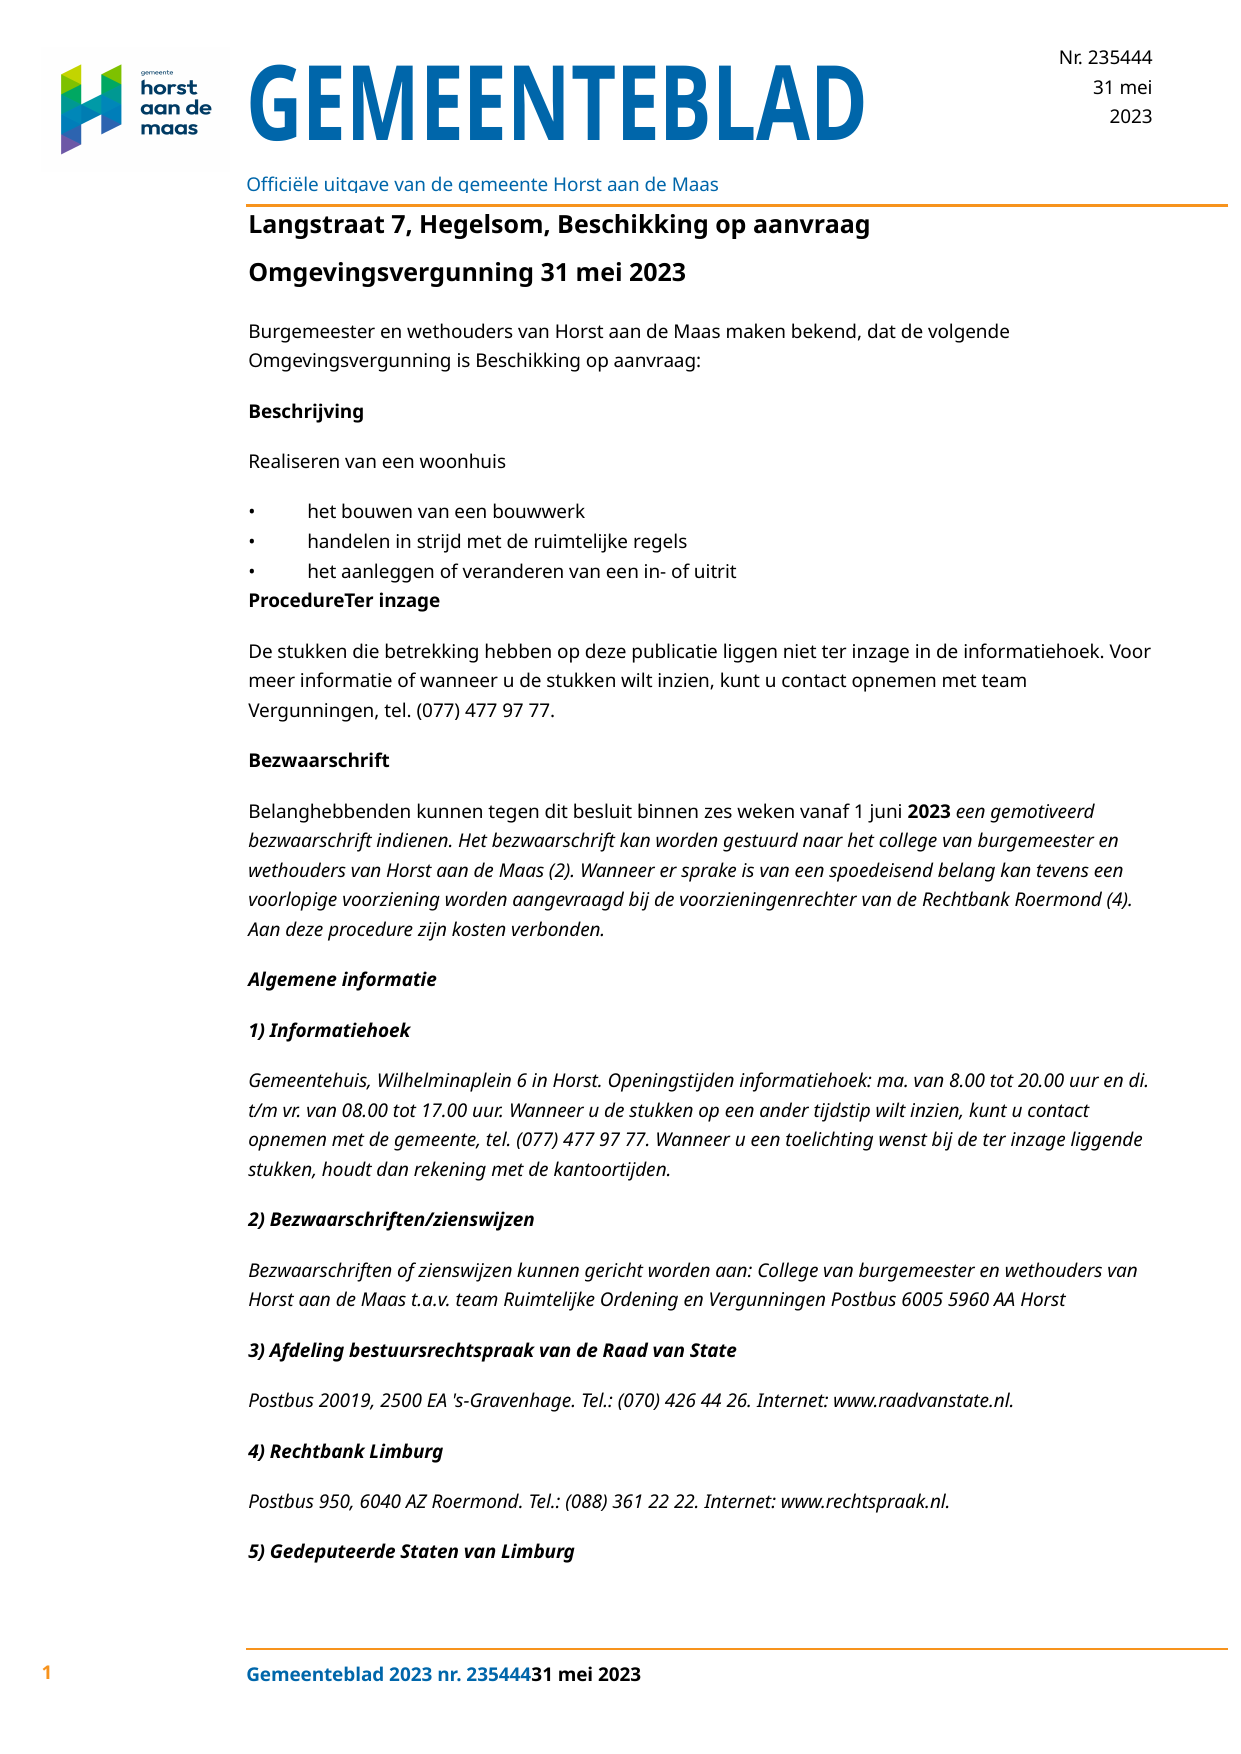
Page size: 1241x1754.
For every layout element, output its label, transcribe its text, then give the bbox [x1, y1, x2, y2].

text Algemene informatie [248, 967, 1152, 992]
text 3) Afdeling bestuursrechtspraak van de Raad van State [248, 1337, 1152, 1363]
text Postbus 20019, 2500 EA 's-Gravenhage. Tel.: (070) 426 44 26. Internet: www.raadvanstate.nl. [248, 1387, 1152, 1413]
text Belanghebbenden kunnen tegen dit besluit binnen zes weken vanaf 1 juni 2023 een gemotiveerd bezwaarschrift indienen. Het bezwaarschrift kan worden gestuurd naar het college van burgemeester en wethouders van Horst aan de Maas (2). Wanneer er sprake is van een spoedeisend belang kan tevens een voorlopige voorziening worden aangevraagd bij de voorzieningenrechter van de Rechtbank Roermond (4). Aan deze procedure zijn kosten verbonden. [248, 798, 1152, 942]
text ProcedureTer inzage [248, 587, 1152, 613]
text Beschrijving [248, 398, 1152, 424]
text 5) Gedeputeerde Staten van Limburg [248, 1539, 1152, 1564]
text Bezwaarschrift [248, 747, 1152, 773]
text Gemeentehuis, Wilhelminaplein 6 in Horst. Openingstijden informatiehoek: ma. van 8.00 tot 20.00 uur en di. t/m vr. van 08.00 tot 17.00 uur. Wanneer u de stukken op een ander tijdstip wilt inzien, kunt u contact opnemen met de gemeente, tel. (077) 477 97 77. Wanneer u een toelichting wenst bij de ter inzage liggende stukken, houdt dan rekening met de kantoortijden. [248, 1067, 1152, 1182]
text Postbus 950, 6040 AZ Roermond. Tel.: (088) 361 22 22. Internet: www.rechtspraak.nl. [248, 1488, 1152, 1514]
text Bezwaarschriften of zienswijzen kunnen gericht worden aan: College van burgemeester en wethouders van Horst aan de Maas t.a.v. team Ruimtelijke Ordening en Vergunningen Postbus 6005 5960 AA Horst [248, 1257, 1152, 1312]
text 4) Rechtbank Limburg [248, 1438, 1152, 1464]
text De stukken die betrekking hebben op deze publicatie liggen niet ter inzage in de informatiehoek. Voor meer informatie of wanneer u de stukken wilt inzien, kunt u contact opnemen met team Vergunningen, tel. (077) 477 97 77. [248, 638, 1152, 723]
list het bouwen van een bouwwerk [248, 499, 1152, 524]
text 2) Bezwaarschriften/zienswijzen [248, 1207, 1152, 1232]
list handelen in strijd met de ruimtelijke regels [248, 528, 1152, 554]
text Langstraat 7, Hegelsom, Beschikking op aanvraag Omgevingsvergunning 31 mei 2023 [248, 207, 1152, 288]
picture [41, 47, 231, 172]
text 1) Informatiehoek [248, 1017, 1152, 1043]
text Burgemeester en wethouders van Horst aan de Maas maken bekend, dat de volgende Omgevingsvergunning is Beschikking op aanvraag: [248, 318, 1152, 373]
text Realiseren van een woonhuis [248, 448, 1152, 474]
list het aanleggen of veranderen van een in- of uitrit [248, 558, 1152, 584]
